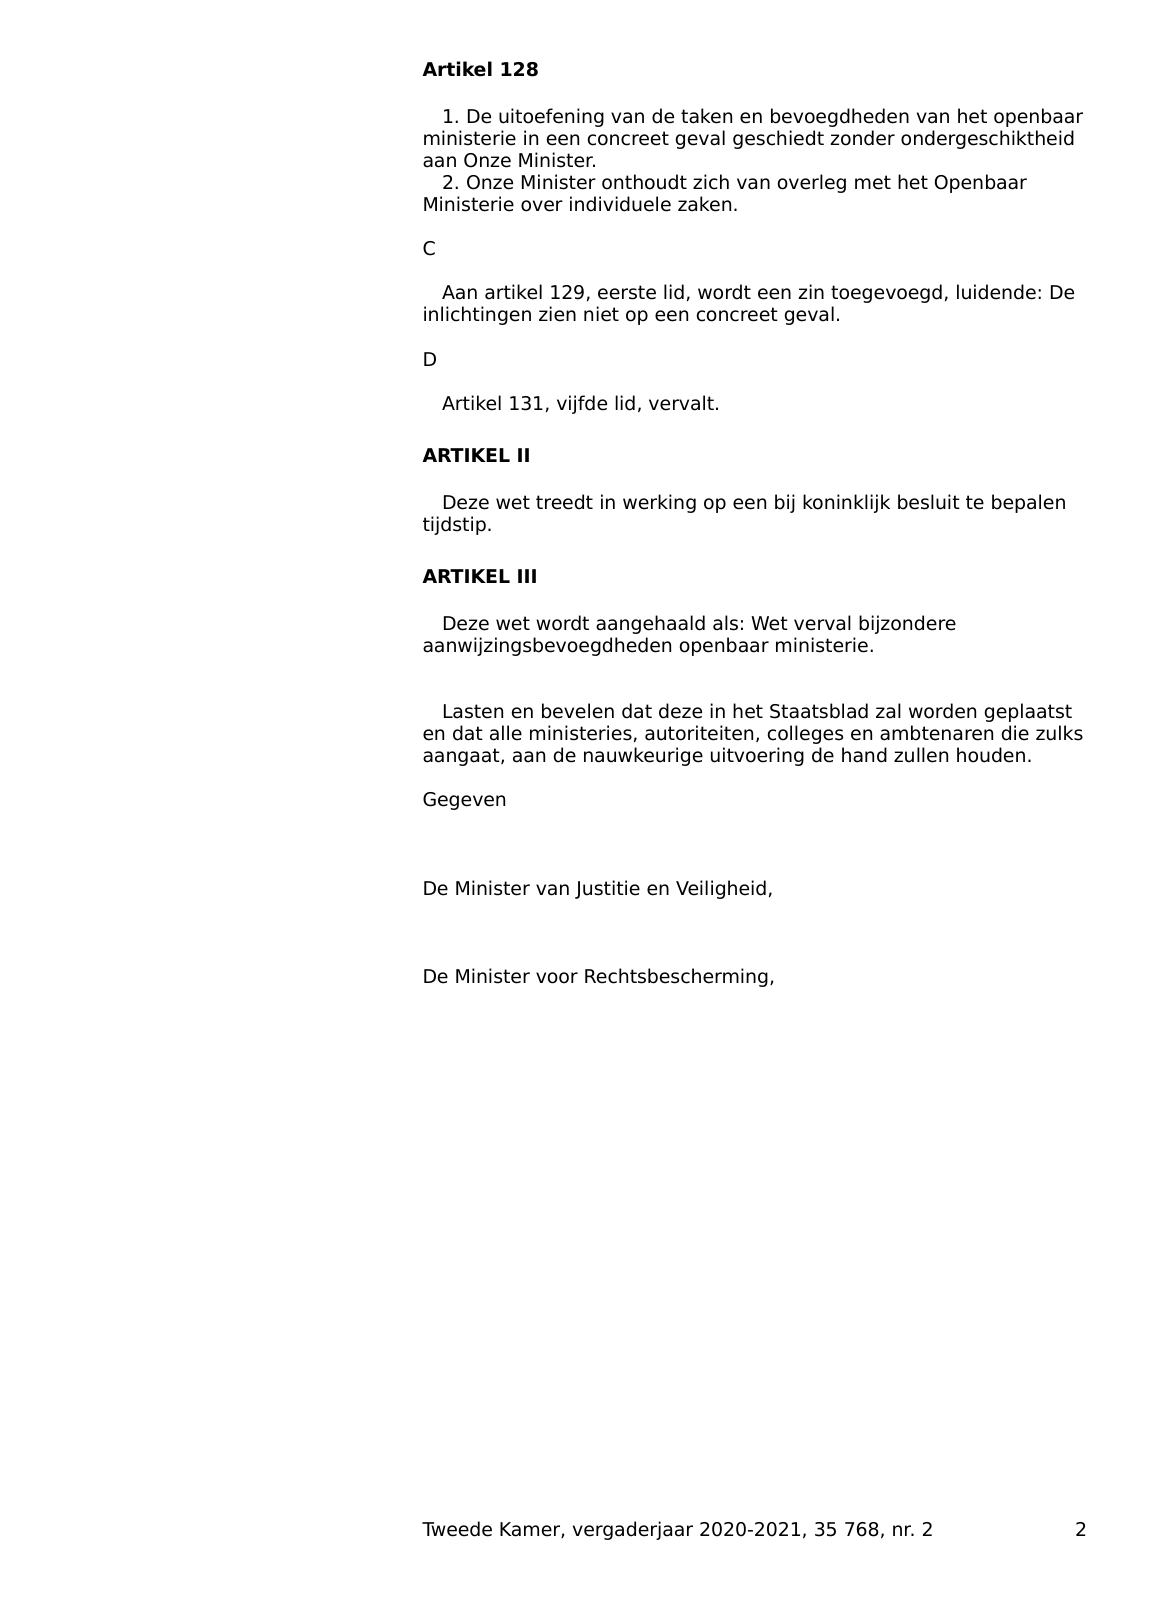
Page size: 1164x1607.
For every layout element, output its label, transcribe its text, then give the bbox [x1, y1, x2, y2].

text De Minister van Justitie en Veiligheid, [422, 877, 1087, 899]
text Gegeven [422, 789, 1087, 811]
subtitle ARTIKEL III [422, 566, 1087, 587]
text C [422, 238, 1087, 260]
text Deze wet wordt aangehaald als: Wet verval bijzondere aanwijzingsbevoegdheden openbaar ministerie. [422, 612, 1087, 656]
text Aan artikel 129, eerste lid, wordt een zin toegevoegd, luidende: De inlichtingen zien niet op een concreet geval. [422, 282, 1087, 326]
text 1. De uitoefening van de taken en bevoegdheden van het openbaar ministerie in een concreet geval geschiedt zonder ondergeschiktheid aan Onze Minister. [422, 106, 1087, 172]
text 2. Onze Minister onthoudt zich van overleg met het Openbaar Ministerie over individuele zaken. [422, 172, 1087, 216]
text Lasten en bevelen dat deze in het Staatsblad zal worden geplaatst en dat alle ministeries, autoriteiten, colleges en ambtenaren die zulks aangaat, aan de nauwkeurige uitvoering de hand zullen houden. [422, 701, 1087, 767]
text Deze wet treedt in werking op een bij koninklijk besluit te bepalen tijdstip. [422, 492, 1087, 536]
text Artikel 131, vijfde lid, vervalt. [422, 393, 1087, 414]
text De Minister voor Rechtsbescherming, [422, 966, 1087, 988]
subtitle ARTIKEL II [422, 444, 1087, 467]
subtitle Artikel 128 [422, 59, 1087, 81]
text D [422, 348, 1087, 370]
